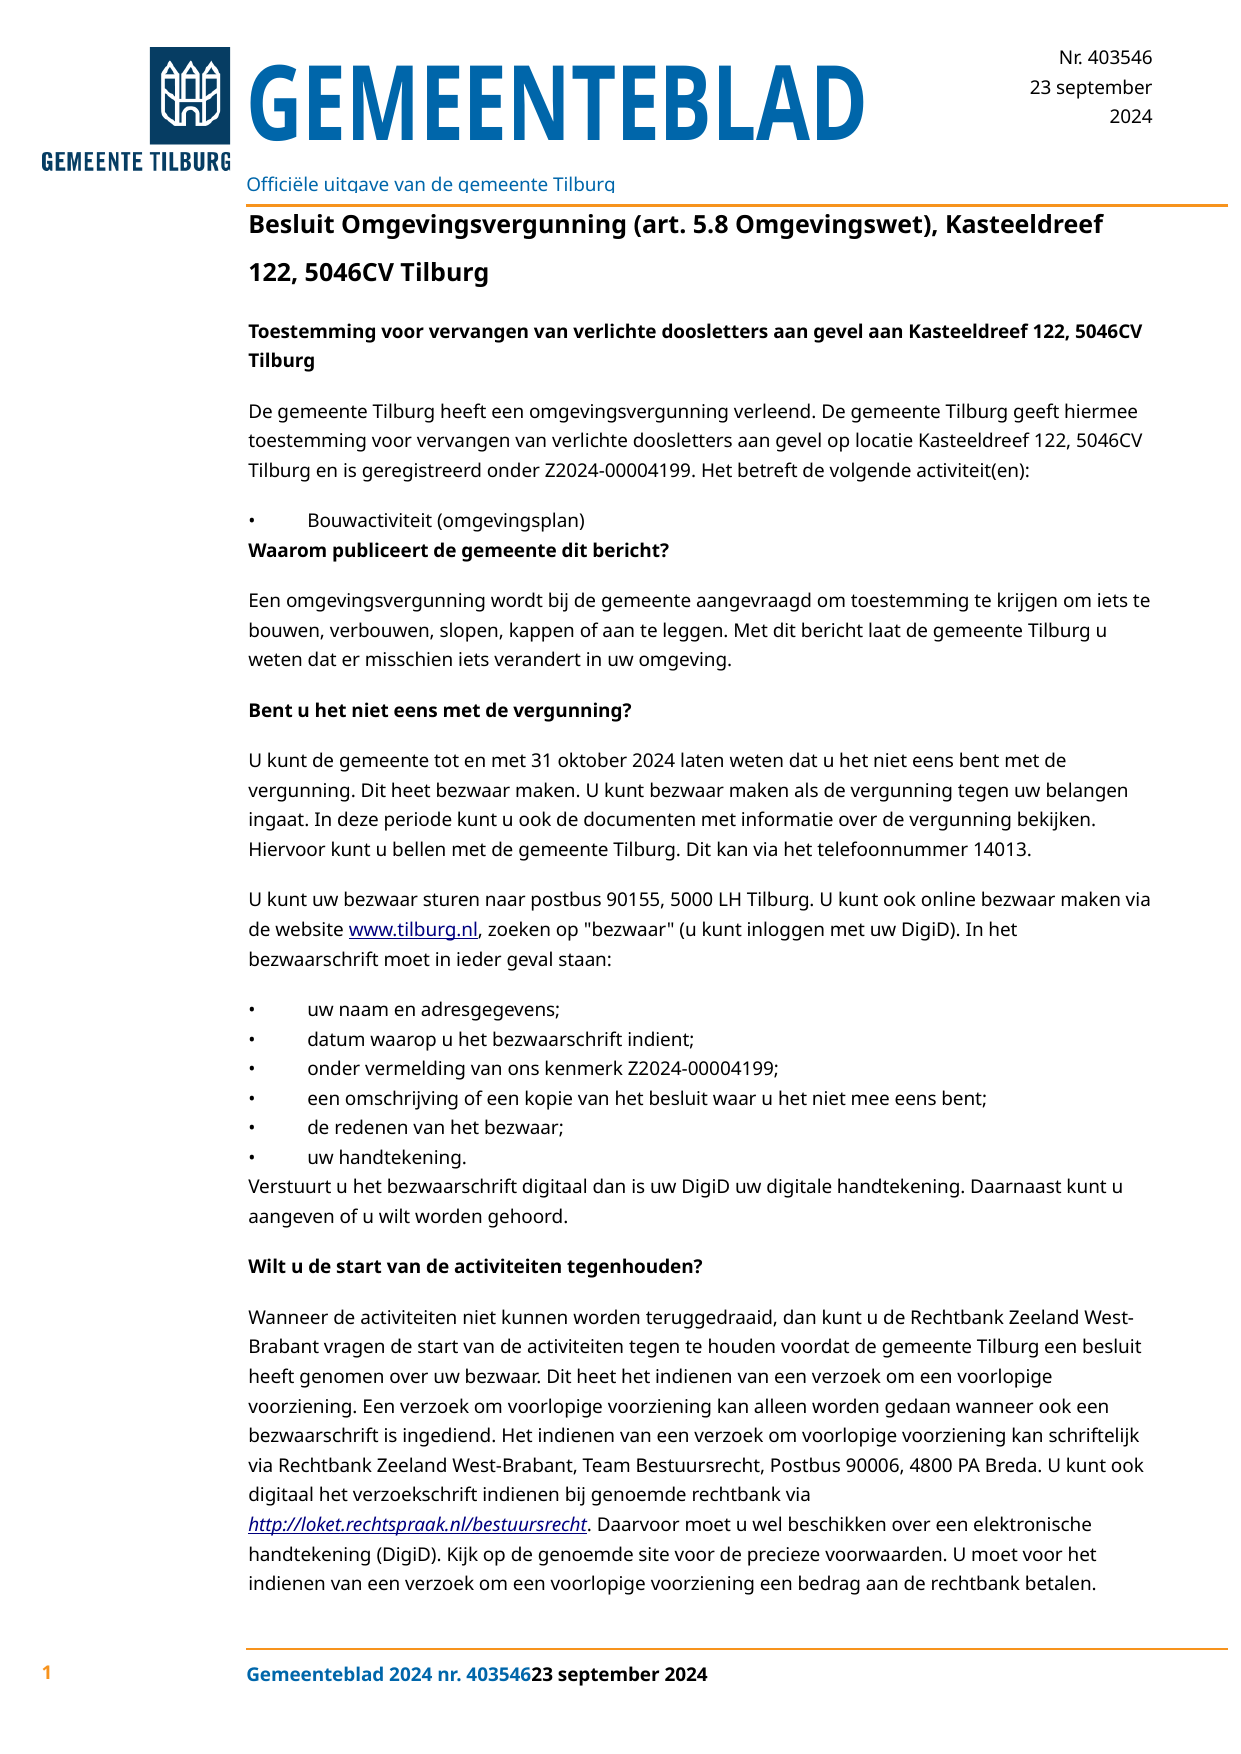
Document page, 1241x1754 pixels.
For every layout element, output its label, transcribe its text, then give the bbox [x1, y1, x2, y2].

text Waarom publiceert de gemeente dit bericht? [248, 537, 1152, 563]
list uw handtekening. [248, 1144, 1152, 1170]
list een omschrijving of een kopie van het besluit waar u het niet mee eens bent; [248, 1085, 1152, 1111]
text U kunt de gemeente tot en met 31 oktober 2024 laten weten dat u het niet eens bent met de vergunning. Dit heet bezwaar maken. U kunt bezwaar maken als de vergunning tegen uw belangen ingaat. In deze periode kunt u ook de documenten met informatie over de vergunning bekijken. Hiervoor kunt u bellen met de gemeente Tilburg. Dit kan via het telefoonnummer 14013. [248, 747, 1152, 862]
text Wanneer de activiteiten niet kunnen worden teruggedraaid, dan kunt u de Rechtbank Zeeland West-Brabant vragen de start van de activiteiten tegen te houden voordat de gemeente Tilburg een besluit heeft genomen over uw bezwaar. Dit heet het indienen van een verzoek om een voorlopige voorziening. Een verzoek om voorlopige voorziening kan alleen worden gedaan wanneer ook een bezwaarschrift is ingediend. Het indienen van een verzoek om voorlopige voorziening kan schriftelijk via Rechtbank Zeeland West-Brabant, Team Bestuursrecht, Postbus 90006, 4800 PA Breda. U kunt ook digitaal het verzoekschrift indienen bij genoemde rechtbank via http://loket.rechtspraak.nl/bestuursrecht. Daarvoor moet u wel beschikken over een elektronische handtekening (DigiD). Kijk op de genoemde site voor de precieze voorwaarden. U moet voor het indienen van een verzoek om een voorlopige voorziening een bedrag aan de rechtbank betalen. [248, 1304, 1152, 1596]
list de redenen van het bezwaar; [248, 1114, 1152, 1140]
list uw naam en adresgegevens; [248, 996, 1152, 1022]
list onder vermelding van ons kenmerk Z2024-00004199; [248, 1055, 1152, 1081]
text Wilt u de start van de activiteiten tegenhouden? [248, 1254, 1152, 1279]
list datum waarop u het bezwaarschrift indient; [248, 1026, 1152, 1052]
text U kunt uw bezwaar sturen naar postbus 90155, 5000 LH Tilburg. U kunt ook online bezwaar maken via de website www.tilburg.nl, zoeken op "bezwaar" (u kunt inloggen met uw DigiD). In het bezwaarschrift moet in ieder geval staan: [248, 887, 1152, 972]
text Een omgevingsvergunning wordt bij de gemeente aangevraagd om toestemming te krijgen om iets te bouwen, verbouwen, slopen, kappen of aan te leggen. Met dit bericht laat de gemeente Tilburg u weten dat er misschien iets verandert in uw omgeving. [248, 587, 1152, 672]
text De gemeente Tilburg heeft een omgevingsvergunning verleend. De gemeente Tilburg geeft hiermee toestemming voor vervangen van verlichte doosletters aan gevel op locatie Kasteeldreef 122, 5046CV Tilburg en is geregistreerd onder Z2024-00004199. Het betreft de volgende activiteit(en): [248, 398, 1152, 483]
list Bouwactiviteit (omgevingsplan) [248, 507, 1152, 533]
text Bent u het niet eens met de vergunning? [248, 697, 1152, 723]
text Toestemming voor vervangen van verlichte doosletters aan gevel aan Kasteeldreef 122, 5046CV Tilburg [248, 318, 1152, 373]
text Besluit Omgevingsvergunning (art. 5.8 Omgevingswet), Kasteeldreef 122, 5046CV Tilburg [248, 207, 1152, 288]
picture [41, 47, 231, 172]
text Verstuurt u het bezwaarschrift digitaal dan is uw DigiD uw digitale handtekening. Daarnaast kunt u aangeven of u wilt worden gehoord. [248, 1174, 1152, 1229]
